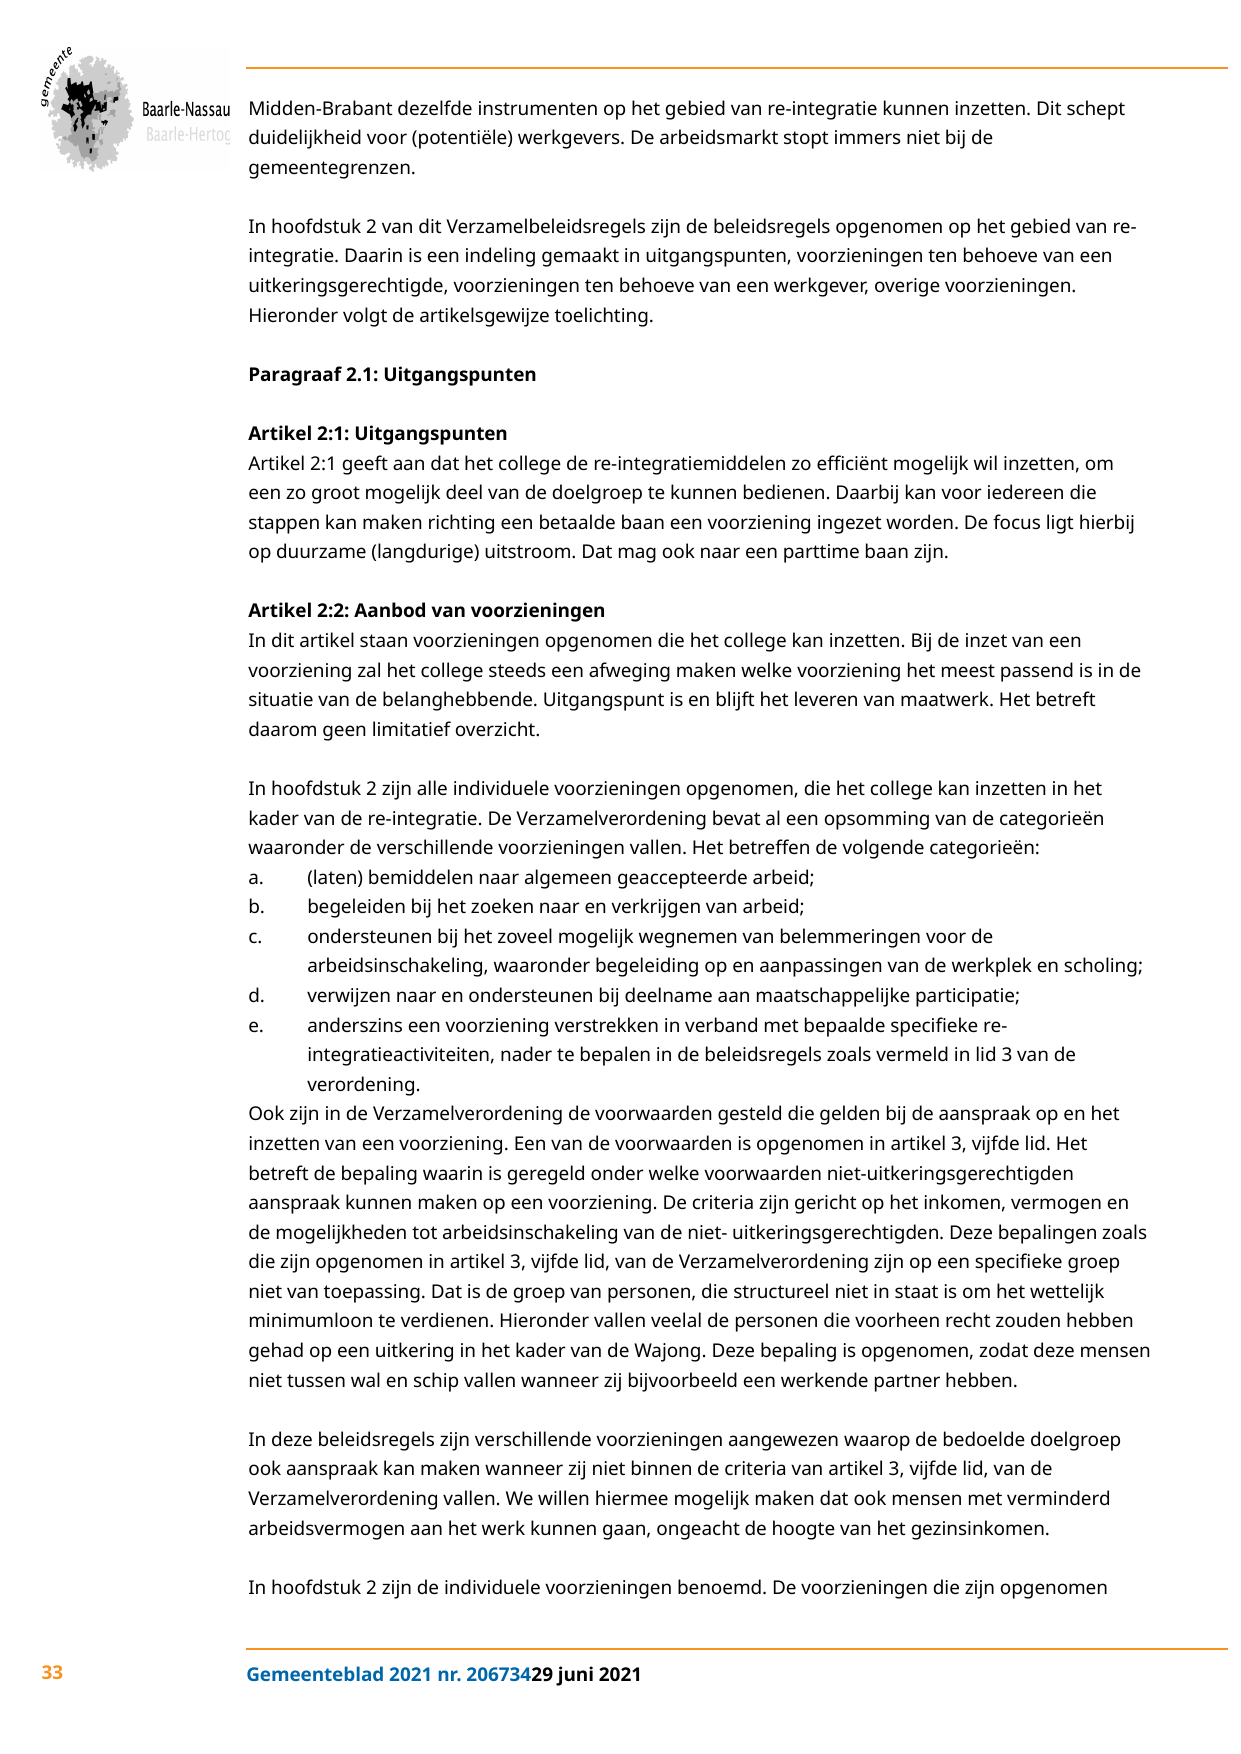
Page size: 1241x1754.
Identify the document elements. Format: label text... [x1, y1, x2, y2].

list ondersteunen bij het zoveel mogelijk wegnemen van belemmeringen voor de arbeidsinschakeling, waaronder begeleiding op en aanpassingen van de werkplek en scholing; [248, 923, 1152, 978]
text Ook zijn in de Verzamelverordening de voorwaarden gesteld die gelden bij de aanspraak op en het inzetten van een voorziening. Een van de voorwaarden is opgenomen in artikel 3, vijfde lid. Het betreft de bepaling waarin is geregeld onder welke voorwaarden niet-uitkeringsgerechtigden aanspraak kunnen maken op een voorziening. De criteria zijn gericht op het inkomen, vermogen en de mogelijkheden tot arbeidsinschakeling van de niet- uitkeringsgerechtigden. Deze bepalingen zoals die zijn opgenomen in artikel 3, vijfde lid, van de Verzamelverordening zijn op een specifieke groep niet van toepassing. Dat is de groep van personen, die structureel niet in staat is om het wettelijk minimumloon te verdienen. Hieronder vallen veelal de personen die voorheen recht zouden hebben gehad op een uitkering in het kader van de Wajong. Deze bepaling is opgenomen, zodat deze mensen niet tussen wal en schip vallen wanneer zij bijvoorbeeld een werkende partner hebben. [248, 1101, 1152, 1393]
text In hoofdstuk 2 van dit Verzamelbeleidsregels zijn de beleidsregels opgenomen op het gebied van re-integratie. Daarin is een indeling gemaakt in uitgangspunten, voorzieningen ten behoeve van een uitkeringsgerechtigde, voorzieningen ten behoeve van een werkgever, overige voorzieningen. Hieronder volgt de artikelsgewijze toelichting. [248, 213, 1152, 328]
text In deze beleidsregels zijn verschillende voorzieningen aangewezen waarop de bedoelde doelgroep ook aanspraak kan maken wanneer zij niet binnen de criteria van artikel 3, vijfde lid, van de Verzamelverordening vallen. We willen hiermee mogelijk maken dat ook mensen met verminderd arbeidsvermogen aan het werk kunnen gaan, ongeacht de hoogte van het gezinsinkomen. [248, 1426, 1152, 1541]
text Artikel 2:1 geeft aan dat het college de re-integratiemiddelen zo efficiënt mogelijk wil inzetten, om een zo groot mogelijk deel van de doelgroep te kunnen bedienen. Daarbij kan voor iedereen die stappen kan maken richting een betaalde baan een voorziening ingezet worden. De focus ligt hierbij op duurzame (langdurige) uitstroom. Dat mag ook naar een parttime baan zijn. [248, 450, 1152, 564]
list (laten) bemiddelen naar algemeen geaccepteerde arbeid; [248, 864, 1152, 890]
text In dit artikel staan voorzieningen opgenomen die het college kan inzetten. Bij de inzet van een voorziening zal het college steeds een afweging maken welke voorziening het meest passend is in de situatie van de belanghebbende. Uitgangspunt is en blijft het leveren van maatwerk. Het betreft daarom geen limitatief overzicht. [248, 627, 1152, 742]
list anderszins een voorziening verstrekken in verband met bepaalde specifieke re-integratieactiviteiten, nader te bepalen in de beleidsregels zoals vermeld in lid 3 van de verordening. [248, 1012, 1152, 1097]
text Artikel 2:2: Aanbod van voorzieningen [248, 598, 1152, 623]
picture [41, 47, 231, 172]
text Paragraaf 2.1: Uitgangspunten [248, 361, 1152, 387]
text Artikel 2:1: Uitgangspunten [248, 420, 1152, 446]
list verwijzen naar en ondersteunen bij deelname aan maatschappelijke participatie; [248, 982, 1152, 1008]
text In hoofdstuk 2 zijn alle individuele voorzieningen opgenomen, die het college kan inzetten in het kader van de re-integratie. De Verzamelverordening bevat al een opsomming van de categorieën waaronder de verschillende voorzieningen vallen. Het betreffen de volgende categorieën: [248, 775, 1152, 860]
text Midden-Brabant dezelfde instrumenten op het gebied van re-integratie kunnen inzetten. Dit schept duidelijkheid voor (potentiële) werkgevers. De arbeidsmarkt stopt immers niet bij de gemeentegrenzen. [248, 95, 1152, 180]
list begeleiden bij het zoeken naar en verkrijgen van arbeid; [248, 893, 1152, 919]
text In hoofdstuk 2 zijn de individuele voorzieningen benoemd. De voorzieningen die zijn opgenomen [248, 1574, 1152, 1600]
